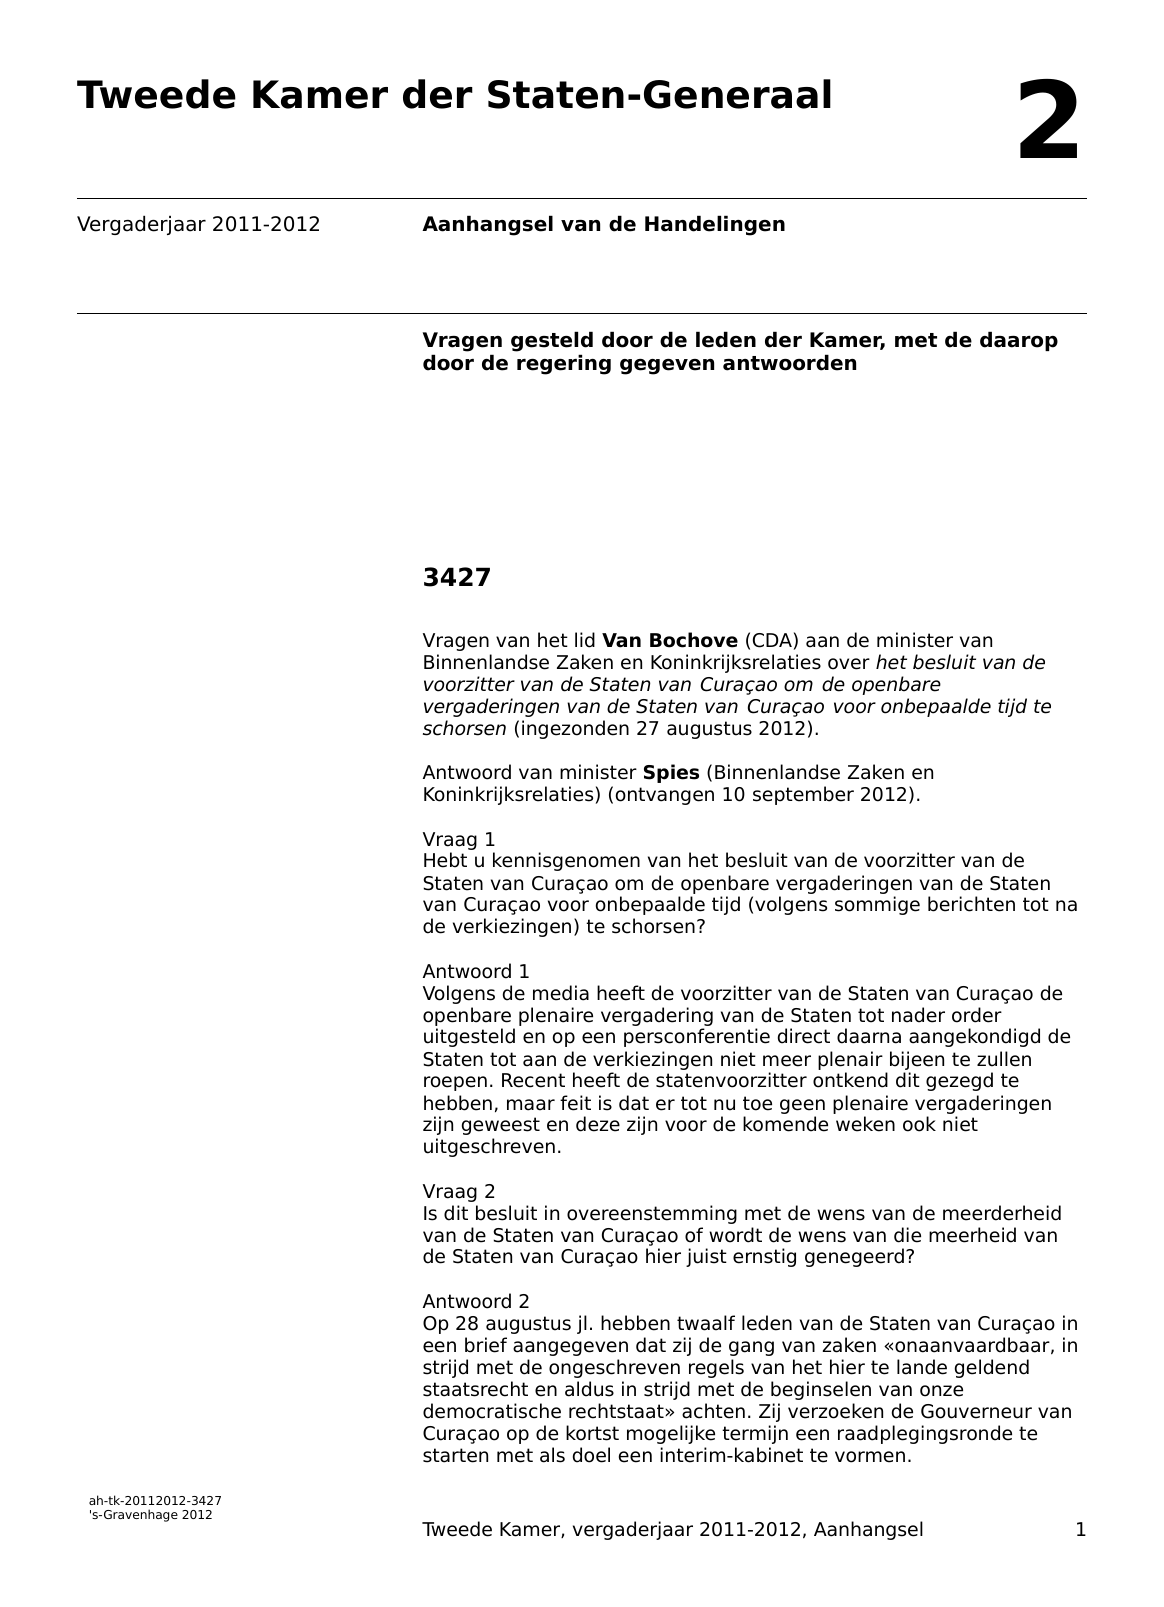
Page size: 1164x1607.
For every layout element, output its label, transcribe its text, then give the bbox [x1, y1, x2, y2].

text Vraag 1 [422, 828, 1087, 850]
table_cell [77, 314, 422, 375]
text Hebt u kennisgenomen van het besluit van de voorzitter van de Staten van Curaçao om de openbare vergaderingen van de Staten van Curaçao voor onbepaalde tijd (volgens sommige berichten tot na de verkiezingen) te schorsen? [422, 850, 1087, 938]
text Antwoord 1 [422, 961, 1087, 982]
text Vragen van het lid Van Bochove (CDA) aan de minister van Binnenlandse Zaken en Koninkrijksrelaties over het besluit van de voorzitter van de Staten van Curaçao om de openbare vergaderingen van de Staten van Curaçao voor onbepaalde tijd te schorsen (ingezonden 27 augustus 2012). [422, 630, 1087, 740]
text Is dit besluit in overeenstemming met de wens van de meerderheid van de Staten van Curaçao of wordt de wens van die meerheid van de Staten van Curaçao hier juist ernstig genegeerd? [422, 1202, 1087, 1268]
text Volgens de media heeft de voorzitter van de Staten van Curaçao de openbare plenaire vergadering van de Staten tot nader order uitgesteld en op een persconferentie direct daarna aangekondigd de Staten tot aan de verkiezingen niet meer plenair bijeen te zullen roepen. Recent heeft de statenvoorzitter ontkend dit gezegd te hebben, maar feit is dat er tot nu toe geen plenaire vergaderingen zijn geweest en deze zijn voor de komende weken ook niet uitgeschreven. [422, 982, 1087, 1158]
text Op 28 augustus jl. hebben twaalf leden van de Staten van Curaçao in een brief aangegeven dat zij de gang van zaken «onaanvaardbaar, in strijd met de ongeschreven regels van het hier te lande geldend staatsrecht en aldus in strijd met de beginselen van onze democratische rechtstaat» achten. Zij verzoeken de Gouverneur van Curaçao op de kortst mogelijke termijn een raadplegingsronde te starten met als doel een interim-kabinet te vormen. [422, 1313, 1087, 1466]
text 's-Gravenhage 2012 [88, 1508, 323, 1522]
text Antwoord 2 [422, 1291, 1087, 1313]
table_cell Vergaderjaar 2011-2012 [77, 199, 422, 313]
table_cell Vragen gesteld door de leden der Kamer, met de daarop door de regering gegeven antwoorden [422, 314, 1087, 375]
table_header Tweede Kamer der Staten-Generaal [77, 59, 886, 198]
table_header 2 [886, 59, 1087, 198]
text ah-tk-20112012-3427 [88, 1494, 323, 1508]
table_cell Aanhangsel van de Handelingen [422, 199, 1087, 313]
text Antwoord van minister Spies (Binnenlandse Zaken en Koninkrijksrelaties) (ontvangen 10 september 2012). [422, 762, 1087, 806]
text 3427 [422, 563, 1087, 592]
text Vraag 2 [422, 1181, 1087, 1202]
